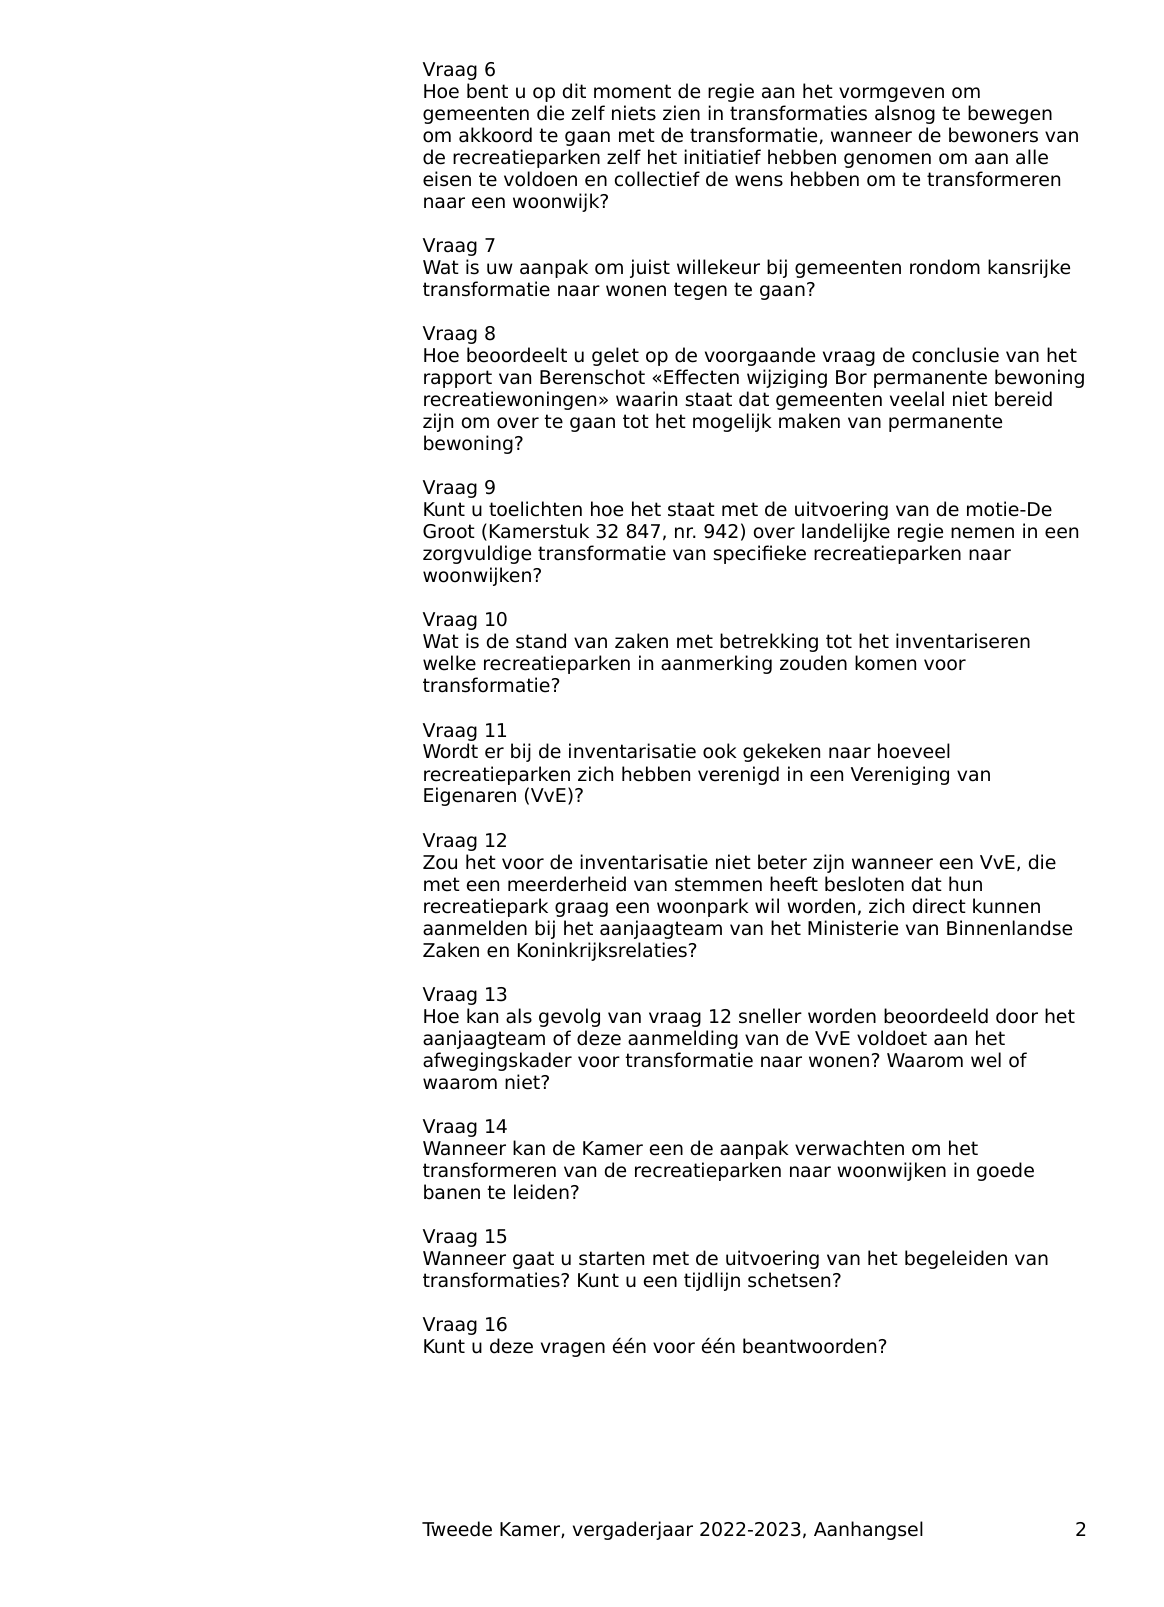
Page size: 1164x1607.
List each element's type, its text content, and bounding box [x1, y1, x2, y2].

text Vraag 10 [422, 609, 1087, 631]
text Vraag 7 [422, 235, 1087, 257]
text Vraag 6 [422, 59, 1087, 81]
text Hoe kan als gevolg van vraag 12 sneller worden beoordeeld door het aanjaagteam of deze aanmelding van de VvE voldoet aan het afwegingskader voor transformatie naar wonen? Waarom wel of waarom niet? [422, 1006, 1087, 1093]
text Hoe bent u op dit moment de regie aan het vormgeven om gemeenten die zelf niets zien in transformaties alsnog te bewegen om akkoord te gaan met de transformatie, wanneer de bewoners van de recreatieparken zelf het initiatief hebben genomen om aan alle eisen te voldoen en collectief de wens hebben om te transformeren naar een woonwijk? [422, 81, 1087, 213]
text Vraag 8 [422, 323, 1087, 345]
text Hoe beoordeelt u gelet op de voorgaande vraag de conclusie van het rapport van Berenschot «Effecten wijziging Bor permanente bewoning recreatiewoningen» waarin staat dat gemeenten veelal niet bereid zijn om over te gaan tot het mogelijk maken van permanente bewoning? [422, 345, 1087, 455]
text Kunt u toelichten hoe het staat met de uitvoering van de motie-De Groot (Kamerstuk 32 847, nr. 942) over landelijke regie nemen in een zorgvuldige transformatie van specifieke recreatieparken naar woonwijken? [422, 499, 1087, 587]
text Vraag 14 [422, 1116, 1087, 1138]
text Vraag 13 [422, 984, 1087, 1006]
text Vraag 12 [422, 829, 1087, 852]
text Vraag 9 [422, 477, 1087, 499]
text Wat is de stand van zaken met betrekking tot het inventariseren welke recreatieparken in aanmerking zouden komen voor transformatie? [422, 631, 1087, 697]
text Vraag 15 [422, 1226, 1087, 1248]
text Vraag 11 [422, 719, 1087, 741]
text Wanneer gaat u starten met de uitvoering van het begeleiden van transformaties? Kunt u een tijdlijn schetsen? [422, 1248, 1087, 1292]
text Vraag 16 [422, 1314, 1087, 1336]
text Wordt er bij de inventarisatie ook gekeken naar hoeveel recreatieparken zich hebben verenigd in een Vereniging van Eigenaren (VvE)? [422, 741, 1087, 807]
text Wanneer kan de Kamer een de aanpak verwachten om het transformeren van de recreatieparken naar woonwijken in goede banen te leiden? [422, 1138, 1087, 1204]
text Wat is uw aanpak om juist willekeur bij gemeenten rondom kansrijke transformatie naar wonen tegen te gaan? [422, 257, 1087, 301]
text Zou het voor de inventarisatie niet beter zijn wanneer een VvE, die met een meerderheid van stemmen heeft besloten dat hun recreatiepark graag een woonpark wil worden, zich direct kunnen aanmelden bij het aanjaagteam van het Ministerie van Binnenlandse Zaken en Koninkrijksrelaties? [422, 852, 1087, 961]
text Kunt u deze vragen één voor één beantwoorden? [422, 1336, 1087, 1358]
